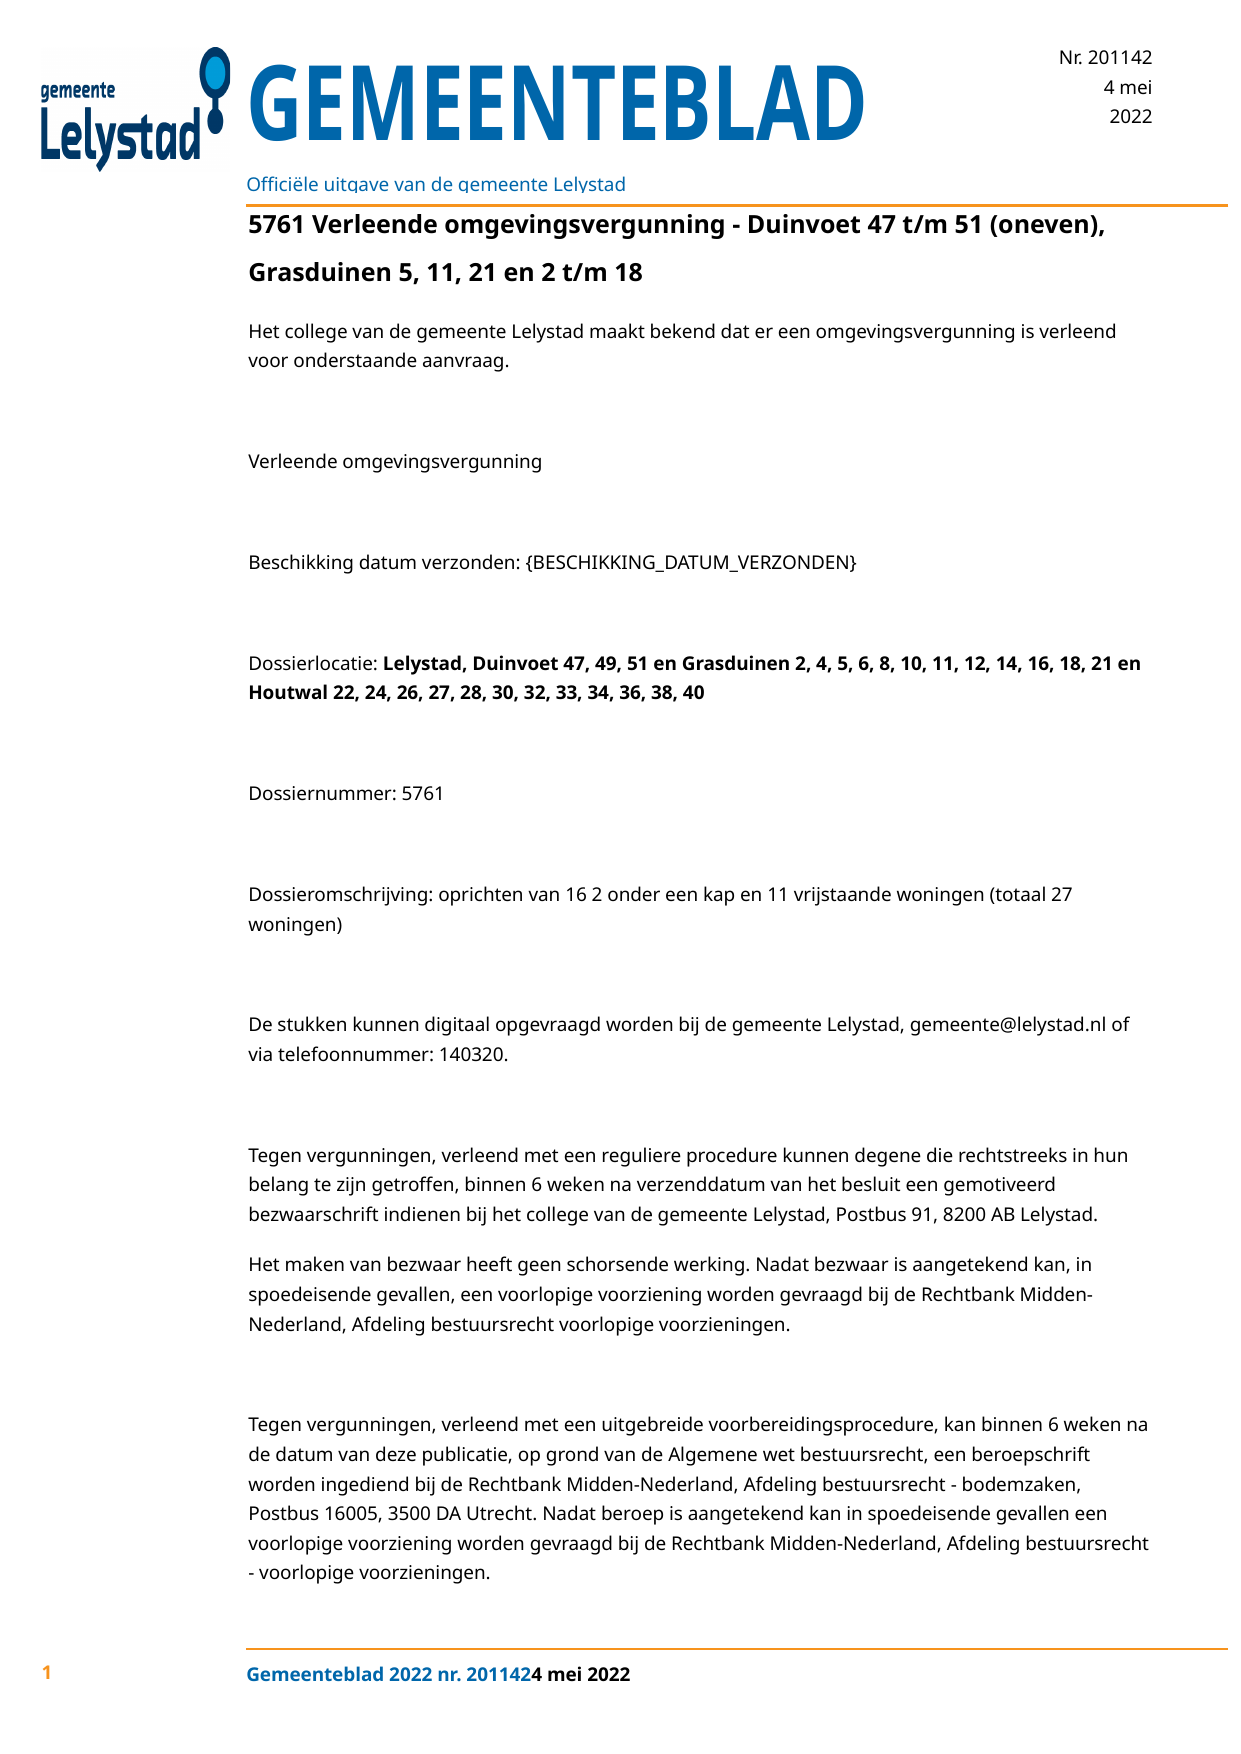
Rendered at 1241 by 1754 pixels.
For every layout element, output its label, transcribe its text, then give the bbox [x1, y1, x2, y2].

picture [41, 47, 231, 172]
text Het maken van bezwaar heeft geen schorsende werking. Nadat bezwaar is aangetekend kan, in spoedeisende gevallen, een voorlopige voorziening worden gevraagd bij de Rechtbank Midden-Nederland, Afdeling bestuursrecht voorlopige voorzieningen. [248, 1252, 1152, 1337]
text Verleende omgevingsvergunning [248, 448, 1152, 474]
text Dossierlocatie: Lelystad, Duinvoet 47, 49, 51 en Grasduinen 2, 4, 5, 6, 8, 10, 11, 12, 14, 16, 18, 21 en Houtwal 22, 24, 26, 27, 28, 30, 32, 33, 34, 36, 38, 40 [248, 650, 1152, 705]
text 5761 Verleende omgevingsvergunning - Duinvoet 47 t/m 51 (oneven), Grasduinen 5, 11, 21 en 2 t/m 18 [248, 207, 1152, 288]
text Tegen vergunningen, verleend met een uitgebreide voorbereidingsprocedure, kan binnen 6 weken na de datum van deze publicatie, op grond van de Algemene wet bestuursrecht, een beroepschrift worden ingediend bij de Rechtbank Midden-Nederland, Afdeling bestuursrecht - bodemzaken, Postbus 16005, 3500 DA Utrecht. Nadat beroep is aangetekend kan in spoedeisende gevallen een voorlopige voorziening worden gevraagd bij de Rechtbank Midden-Nederland, Afdeling bestuursrecht - voorlopige voorzieningen. [248, 1412, 1152, 1585]
text Dossieromschrijving: oprichten van 16 2 onder een kap en 11 vrijstaande woningen (totaal 27 woningen) [248, 881, 1152, 937]
text Het college van de gemeente Lelystad maakt bekend dat er een omgevingsvergunning is verleend voor onderstaande aanvraag. [248, 318, 1152, 373]
text Beschikking datum verzonden: {BESCHIKKING_DATUM_VERZONDEN} [248, 549, 1152, 575]
text De stukken kunnen digitaal opgevraagd worden bij de gemeente Lelystad, gemeente@lelystad.nl of via telefoonnummer: 140320. [248, 1012, 1152, 1067]
text Dossiernummer: 5761 [248, 780, 1152, 806]
text Tegen vergunningen, verleend met een reguliere procedure kunnen degene die rechtstreeks in hun belang te zijn getroffen, binnen 6 weken na verzenddatum van het besluit een gemotiveerd bezwaarschrift indienen bij het college van de gemeente Lelystad, Postbus 91, 8200 AB Lelystad. [248, 1142, 1152, 1227]
